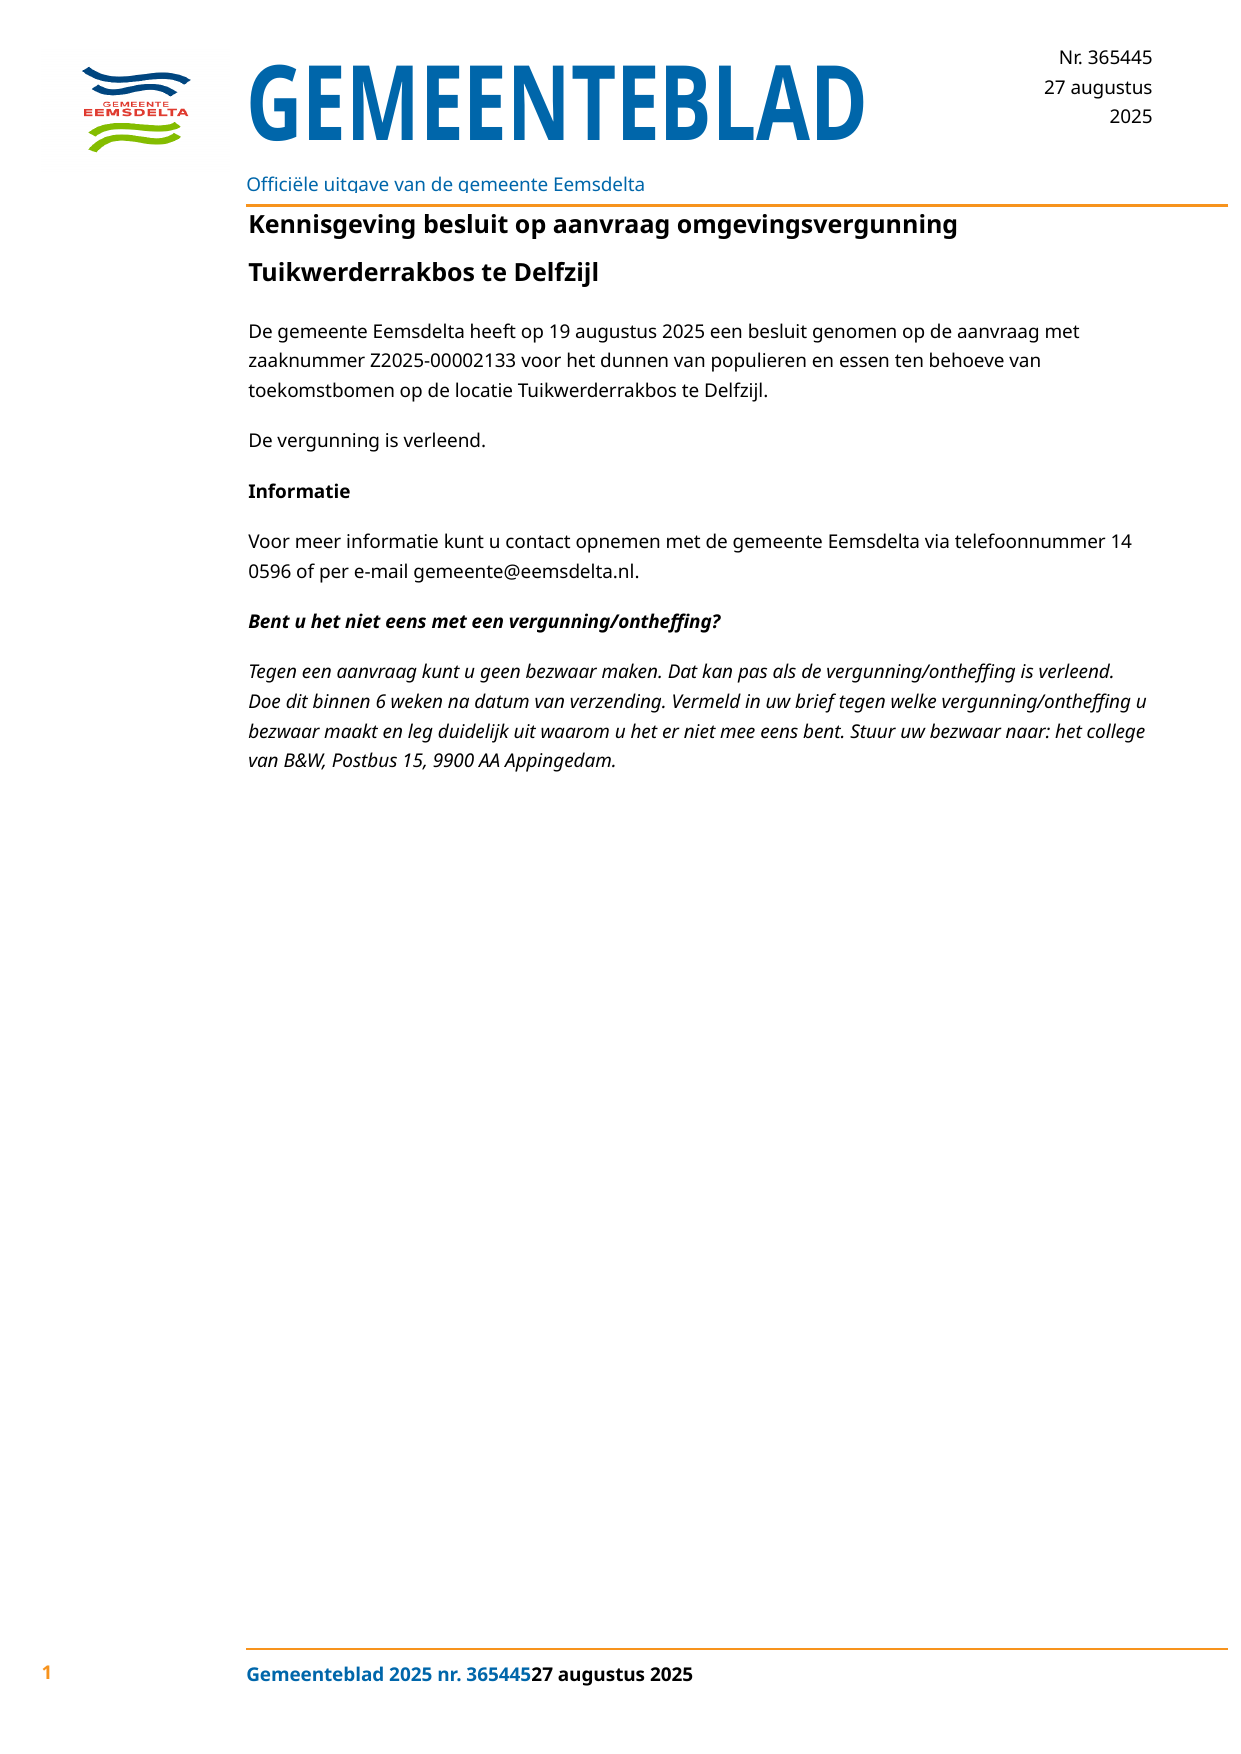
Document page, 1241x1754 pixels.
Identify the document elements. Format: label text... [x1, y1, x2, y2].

text Voor meer informatie kunt u contact opnemen met de gemeente Eemsdelta via telefoonnummer 14 0596 of per e-mail gemeente@eemsdelta.nl. [248, 528, 1152, 584]
text De vergunning is verleend. [248, 427, 1152, 453]
picture [41, 47, 231, 172]
text Kennisgeving besluit op aanvraag omgevingsvergunning Tuikwerderrakbos te Delfzijl [248, 207, 1152, 288]
text Informatie [248, 478, 1152, 504]
text De gemeente Eemsdelta heeft op 19 augustus 2025 een besluit genomen op de aanvraag met zaaknummer Z2025-00002133 voor het dunnen van populieren en essen ten behoeve van toekomstbomen op de locatie Tuikwerderrakbos te Delfzijl. [248, 318, 1152, 403]
text Bent u het niet eens met een vergunning/ontheffing? [248, 608, 1152, 634]
text Tegen een aanvraag kunt u geen bezwaar maken. Dat kan pas als de vergunning/ontheffing is verleend. Doe dit binnen 6 weken na datum van verzending. Vermeld in uw brief tegen welke vergunning/ontheffing u bezwaar maakt en leg duidelijk uit waarom u het er niet mee eens bent. Stuur uw bezwaar naar: het college van B&W, Postbus 15, 9900 AA Appingedam. [248, 659, 1152, 773]
